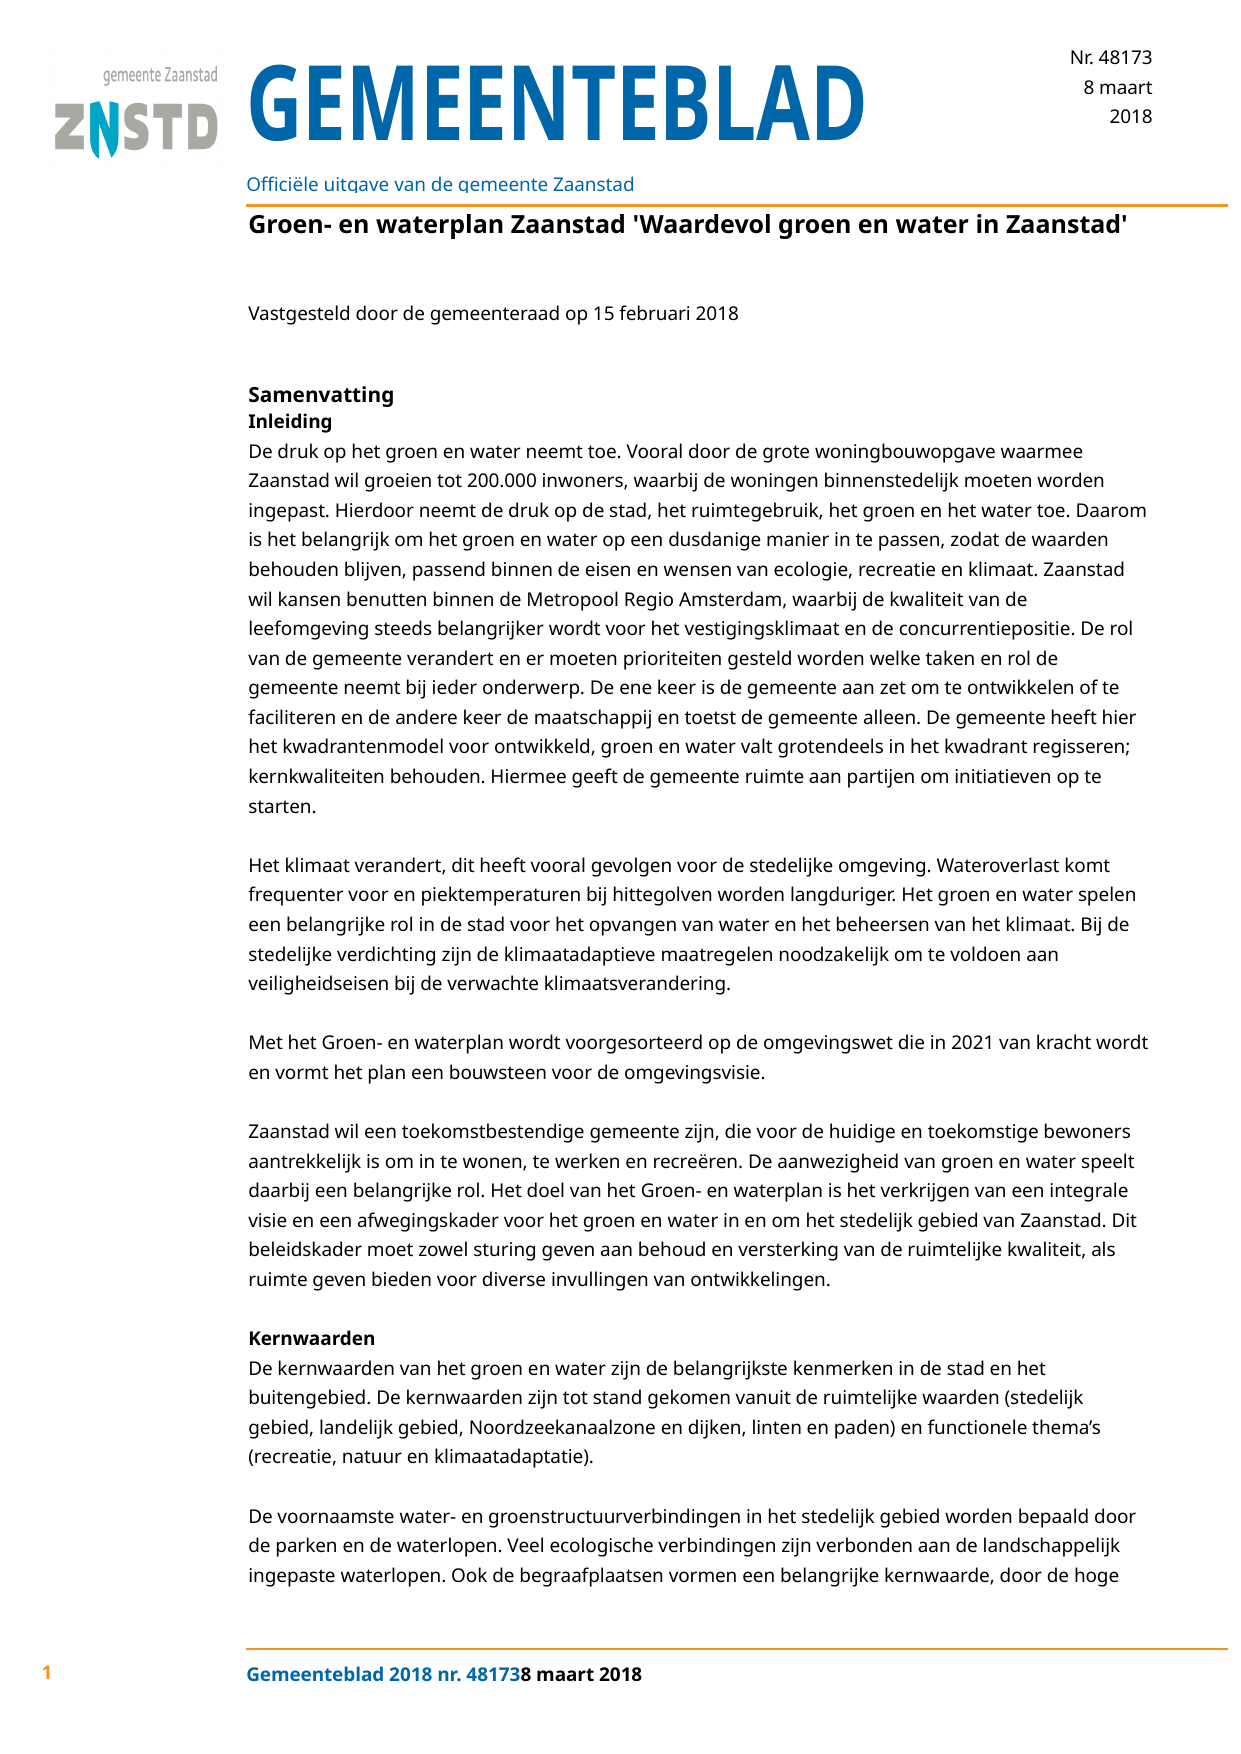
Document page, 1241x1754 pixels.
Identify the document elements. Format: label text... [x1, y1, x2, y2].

text Kernwaarden [248, 1325, 1152, 1351]
text Het klimaat verandert, dit heeft vooral gevolgen voor de stedelijke omgeving. Wateroverlast komt frequenter voor en piektemperaturen bij hittegolven worden langduriger. Het groen en water spelen een belangrijke rol in de stad voor het opvangen van water en het beheersen van het klimaat. Bij de stedelijke verdichting zijn de klimaatadaptieve maatregelen noodzakelijk om te voldoen aan veiligheidseisen bij de verwachte klimaatsverandering. [248, 852, 1152, 996]
text Vastgesteld door de gemeenteraad op 15 februari 2018 [248, 300, 1152, 326]
text De voornaamste water- en groenstructuurverbindingen in het stedelijk gebied worden bepaald door de parken en de waterlopen. Veel ecologische verbindingen zijn verbonden aan de landschappelijk ingepaste waterlopen. Ook de begraafplaatsen vormen een belangrijke kernwaarde, door de hoge [248, 1503, 1152, 1588]
text Met het Groen- en waterplan wordt voorgesorteerd op de omgevingswet die in 2021 van kracht wordt en vormt het plan een bouwsteen voor de omgevingsvisie. [248, 1029, 1152, 1085]
text De druk op het groen en water neemt toe. Vooral door de grote woningbouwopgave waarmee Zaanstad wil groeien tot 200.000 inwoners, waarbij de woningen binnenstedelijk moeten worden ingepast. Hierdoor neemt de druk op de stad, het ruimtegebruik, het groen en het water toe. Daarom is het belangrijk om het groen en water op een dusdanige manier in te passen, zodat de waarden behouden blijven, passend binnen de eisen en wensen van ecologie, recreatie en klimaat. Zaanstad wil kansen benutten binnen de Metropool Regio Amsterdam, waarbij de kwaliteit van de leefomgeving steeds belangrijker wordt voor het vestigingsklimaat en de concurrentiepositie. De rol van de gemeente verandert en er moeten prioriteiten gesteld worden welke taken en rol de gemeente neemt bij ieder onderwerp. De ene keer is de gemeente aan zet om te ontwikkelen of te faciliteren en de andere keer de maatschappij en toetst de gemeente alleen. De gemeente heeft hier het kwadrantenmodel voor ontwikkeld, groen en water valt grotendeels in het kwadrant regisseren; kernkwaliteiten behouden. Hiermee geeft de gemeente ruimte aan partijen om initiatieven op te starten. [248, 438, 1152, 819]
picture [41, 47, 231, 172]
text Zaanstad wil een toekomstbestendige gemeente zijn, die voor de huidige en toekomstige bewoners aantrekkelijk is om in te wonen, te werken en recreëren. De aanwezigheid van groen en water speelt daarbij een belangrijke rol. Het doel van het Groen- en waterplan is het verkrijgen van een integrale visie en een afwegingskader voor het groen en water in en om het stedelijk gebied van Zaanstad. Dit beleidskader moet zowel sturing geven aan behoud en versterking van de ruimtelijke kwaliteit, als ruimte geven bieden voor diverse invullingen van ontwikkelingen. [248, 1118, 1152, 1292]
text Samenvatting [248, 380, 1152, 408]
text De kernwaarden van het groen en water zijn de belangrijkste kenmerken in de stad en het buitengebied. De kernwaarden zijn tot stand gekomen vanuit de ruimtelijke waarden (stedelijk gebied, landelijk gebied, Noordzeekanaalzone en dijken, linten en paden) en functionele thema’s (recreatie, natuur en klimaatadaptatie). [248, 1355, 1152, 1469]
text Inleiding [248, 408, 1152, 434]
text Groen- en waterplan Zaanstad 'Waardevol groen en water in Zaanstad' [248, 207, 1152, 241]
